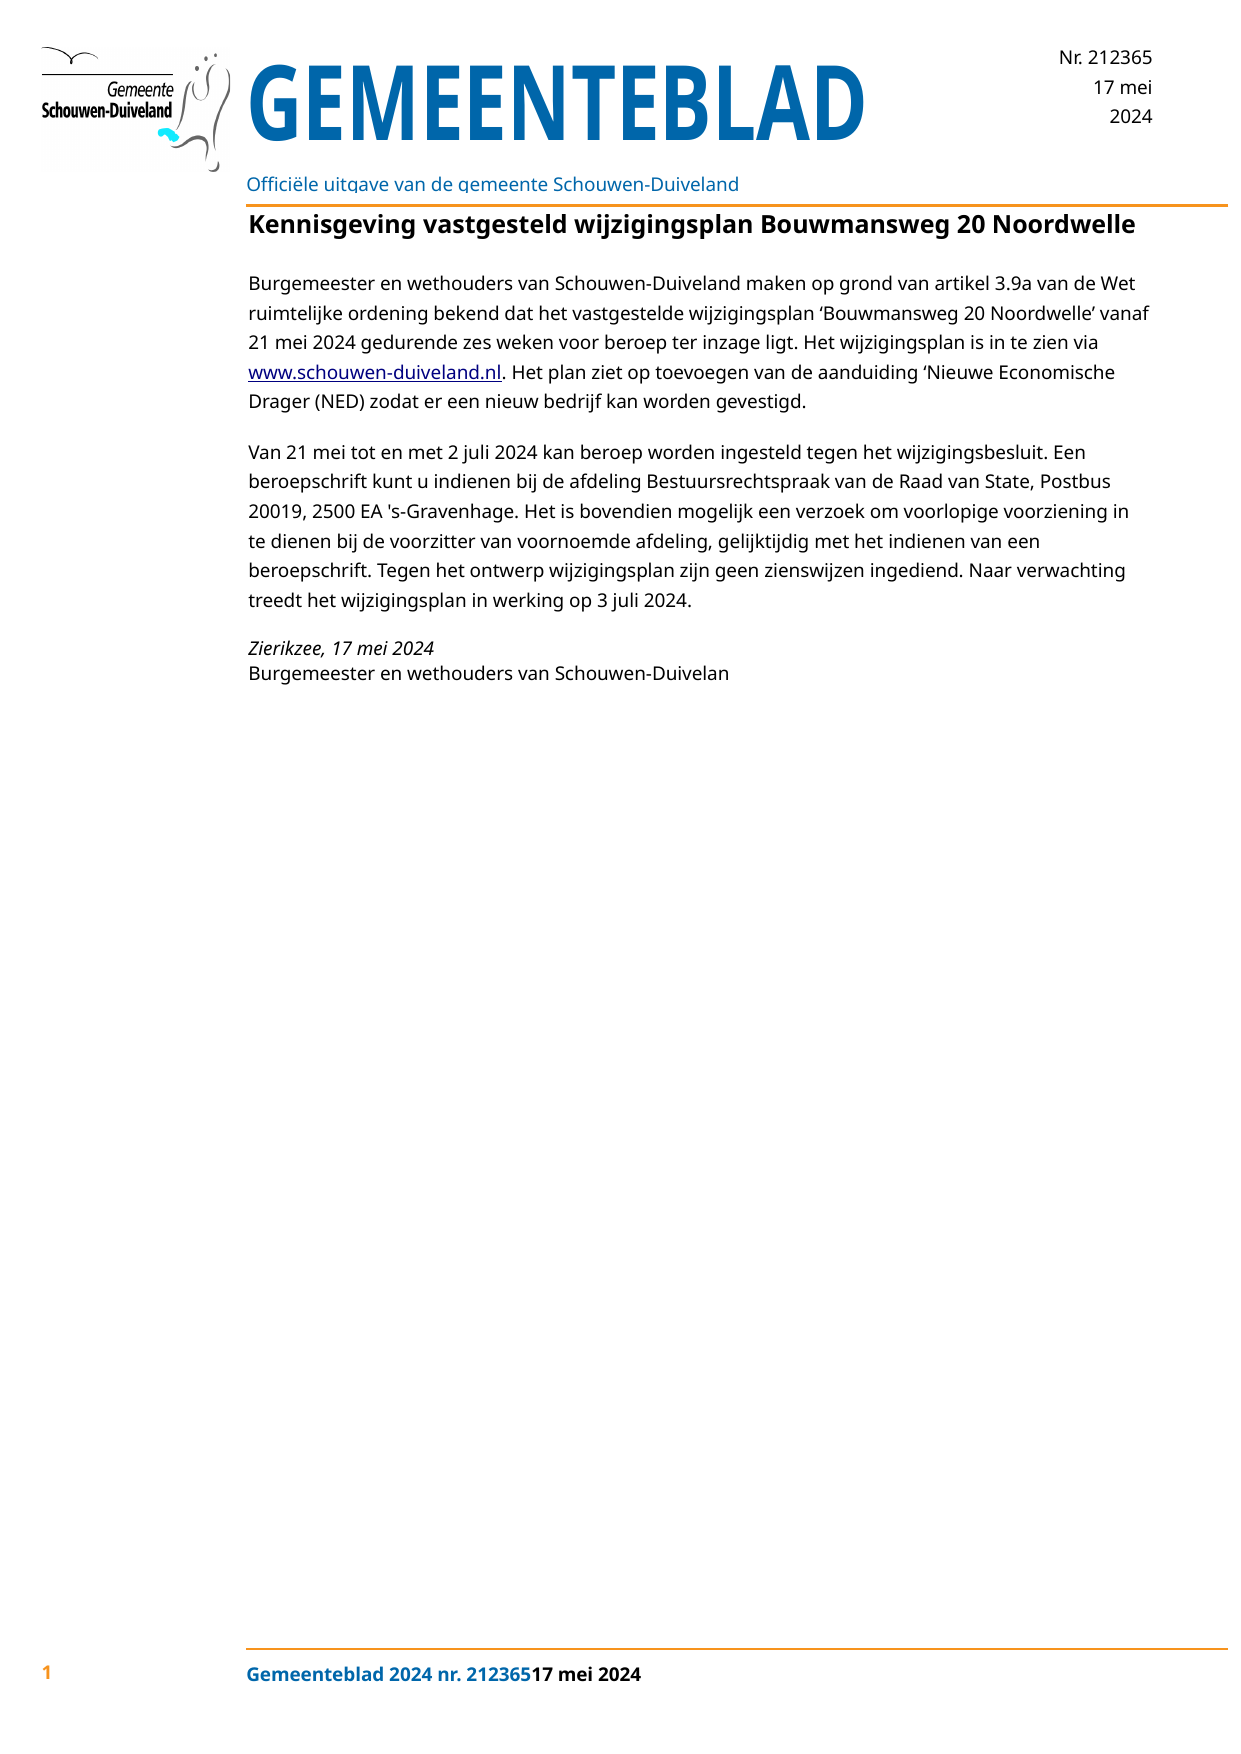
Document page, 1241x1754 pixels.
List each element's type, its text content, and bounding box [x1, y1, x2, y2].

text Zierikzee, 17 mei 2024 [248, 635, 1152, 661]
text Van 21 mei tot en met 2 juli 2024 kan beroep worden ingesteld tegen het wijzigingsbesluit. Een beroepschrift kunt u indienen bij de afdeling Bestuursrechtspraak van de Raad van State, Postbus 20019, 2500 EA 's-Gravenhage. Het is bovendien mogelijk een verzoek om voorlopige voorziening in te dienen bij de voorzitter van voornoemde afdeling, gelijktijdig met het indienen van een beroepschrift. Tegen het ontwerp wijzigingsplan zijn geen zienswijzen ingediend. Naar verwachting treedt het wijzigingsplan in werking op 3 juli 2024. [248, 439, 1152, 613]
picture [41, 47, 231, 172]
text Burgemeester en wethouders van Schouwen-Duivelan [248, 661, 1152, 686]
text Burgemeester en wethouders van Schouwen-Duiveland maken op grond van artikel 3.9a van de Wet ruimtelijke ordening bekend dat het vastgestelde wijzigingsplan ‘Bouwmansweg 20 Noordwelle’ vanaf 21 mei 2024 gedurende zes weken voor beroep ter inzage ligt. Het wijzigingsplan is in te zien via www.schouwen-duiveland.nl. Het plan ziet op toevoegen van de aanduiding ‘Nieuwe Economische Drager (NED) zodat er een nieuw bedrijf kan worden gevestigd. [248, 270, 1152, 414]
text Kennisgeving vastgesteld wijzigingsplan Bouwmansweg 20 Noordwelle [248, 207, 1152, 241]
